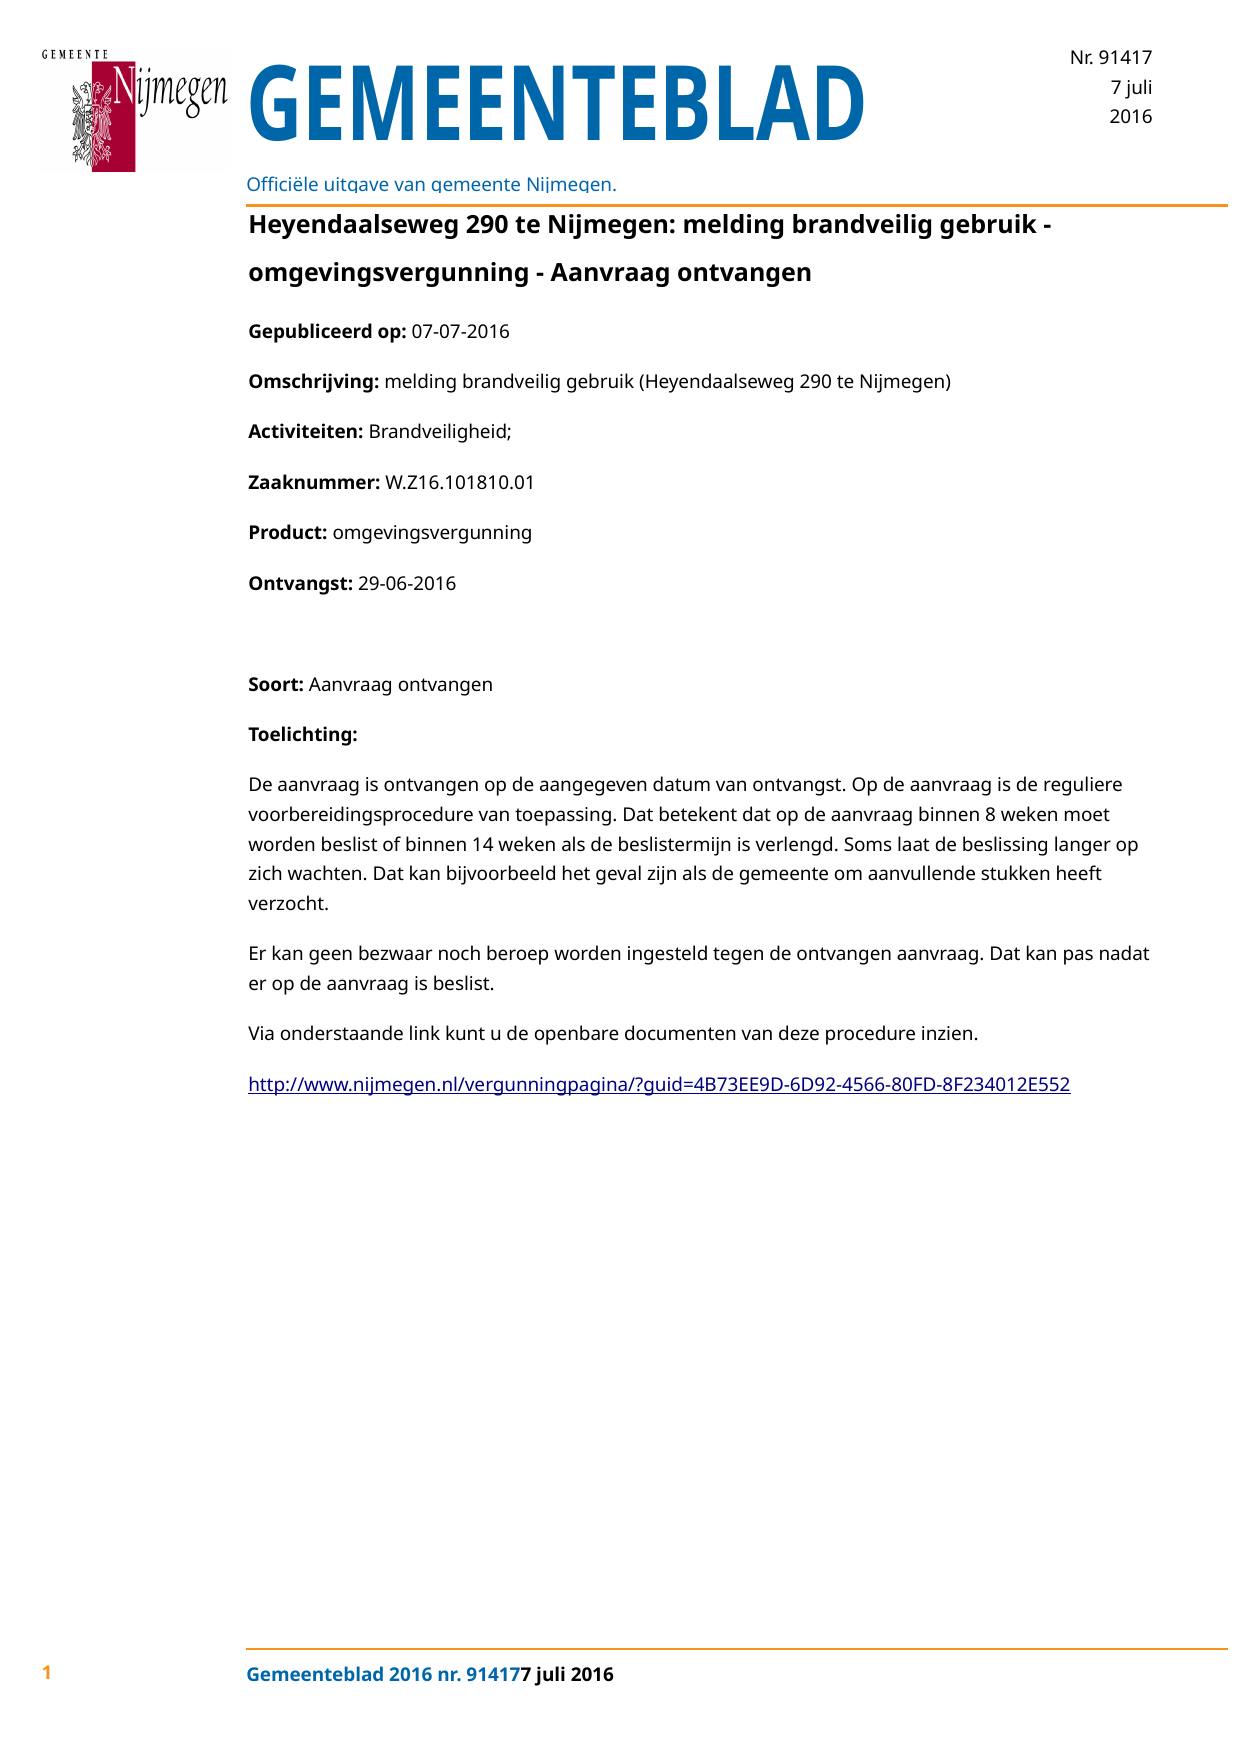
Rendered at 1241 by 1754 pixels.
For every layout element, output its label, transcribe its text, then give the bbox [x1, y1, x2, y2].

text Product: omgevingsvergunning [248, 519, 1152, 545]
text Heyendaalseweg 290 te Nijmegen: melding brandveilig gebruik - omgevingsvergunning - Aanvraag ontvangen [248, 207, 1152, 288]
picture [41, 47, 231, 172]
text Soort: Aanvraag ontvangen [248, 671, 1152, 697]
text Er kan geen bezwaar noch beroep worden ingesteld tegen de ontvangen aanvraag. Dat kan pas nadat er op de aanvraag is beslist. [248, 940, 1152, 996]
text Omschrijving: melding brandveilig gebruik (Heyendaalseweg 290 te Nijmegen) [248, 368, 1152, 394]
text Ontvangst: 29-06-2016 [248, 570, 1152, 596]
text Activiteiten: Brandveiligheid; [248, 419, 1152, 444]
text Zaaknummer: W.Z16.101810.01 [248, 469, 1152, 495]
text De aanvraag is ontvangen op de aangegeven datum van ontvangst. Op de aanvraag is de reguliere voorbereidingsprocedure van toepassing. Dat betekent dat op de aanvraag binnen 8 weken moet worden beslist of binnen 14 weken als de beslistermijn is verlengd. Soms laat de beslissing langer op zich wachten. Dat kan bijvoorbeeld het geval zijn als de gemeente om aanvullende stukken heeft verzocht. [248, 772, 1152, 916]
text Via onderstaande link kunt u de openbare documenten van deze procedure inzien. [248, 1020, 1152, 1046]
text http://www.nijmegen.nl/vergunningpagina/?guid=4B73EE9D-6D92-4566-80FD-8F234012E552 [248, 1071, 1152, 1097]
text Gepubliceerd op: 07-07-2016 [248, 318, 1152, 344]
text Toelichting: [248, 721, 1152, 747]
